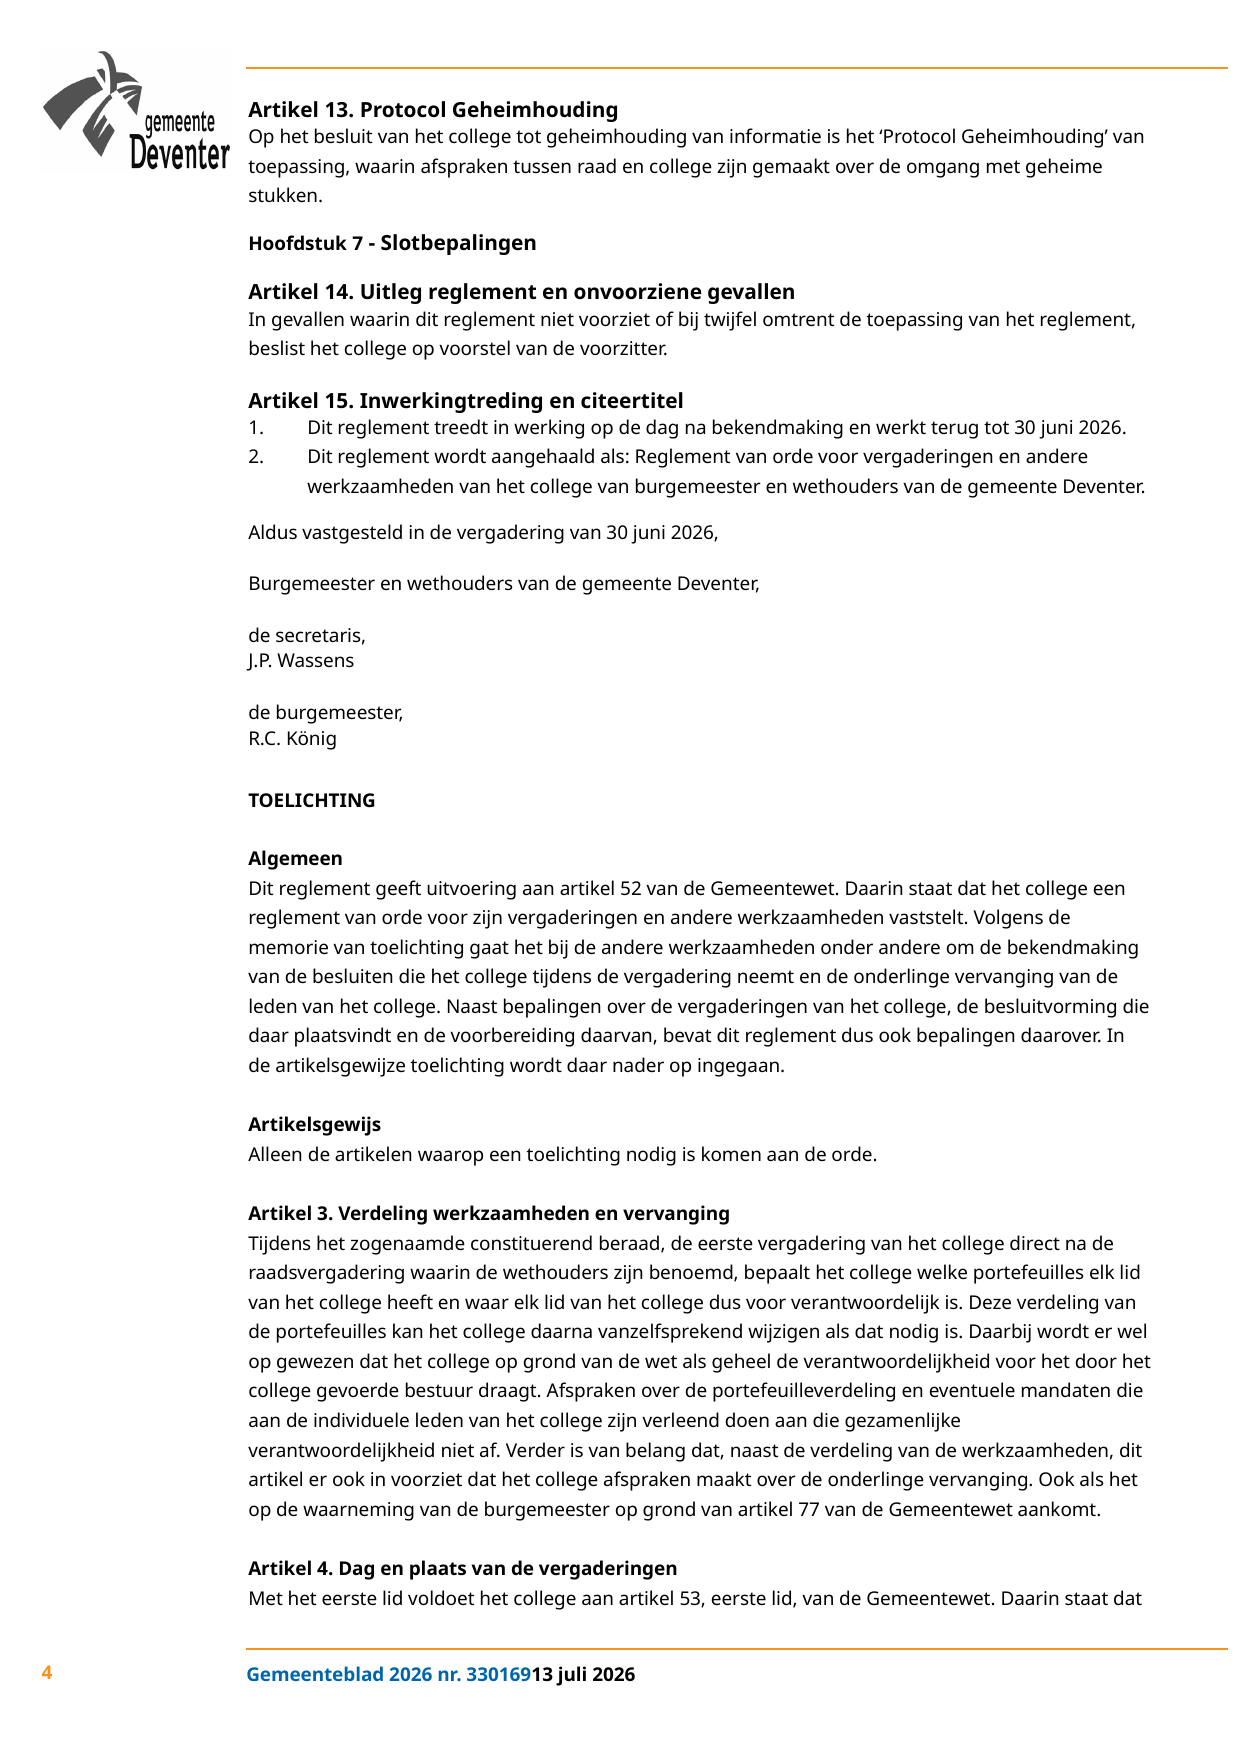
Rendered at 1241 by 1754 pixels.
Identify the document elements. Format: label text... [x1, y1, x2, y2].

text de secretaris, [248, 622, 1152, 648]
picture [41, 47, 231, 172]
text Tijdens het zogenaamde constituerend beraad, de eerste vergadering van het college direct na de raadsvergadering waarin de wethouders zijn benoemd, bepaalt het college welke portefeuilles elk lid van het college heeft en waar elk lid van het college dus voor verantwoordelijk is. Deze verdeling van de portefeuilles kan het college daarna vanzelfsprekend wijzigen als dat nodig is. Daarbij wordt er wel op gewezen dat het college op grond van de wet als geheel de verantwoordelijkheid voor het door het college gevoerde bestuur draagt. Afspraken over de portefeuilleverdeling en eventuele mandaten die aan de individuele leden van het college zijn verleend doen aan die gezamenlijke verantwoordelijkheid niet af. Verder is van belang dat, naast de verdeling van de werkzaamheden, dit artikel er ook in voorziet dat het college afspraken maakt over de onderlinge vervanging. Ook als het op de waarneming van de burgemeester op grond van artikel 77 van de Gemeentewet aankomt. [248, 1230, 1152, 1522]
text Algemeen [248, 845, 1152, 871]
text de burgemeester, [248, 699, 1152, 725]
text Met het eerste lid voldoet het college aan artikel 53, eerste lid, van de Gemeentewet. Daarin staat dat [248, 1585, 1152, 1610]
text Artikel 4. Dag en plaats van de vergaderingen [248, 1555, 1152, 1581]
text Artikelsgewijs [248, 1111, 1152, 1137]
text Artikel 3. Verdeling werkzaamheden en vervanging [248, 1200, 1152, 1226]
list Dit reglement wordt aangehaald als: Reglement van orde voor vergaderingen en andere werkzaamheden van het college van burgemeester en wethouders van de gemeente Deventer. [248, 444, 1152, 499]
text Hoofdstuk 7 - Slotbepalingen [248, 228, 1152, 256]
text Burgemeester en wethouders van de gemeente Deventer, [248, 570, 1152, 596]
text Artikel 15. Inwerkingtreding en citeertitel [248, 386, 1152, 414]
text TOELICHTING [248, 776, 1152, 816]
text Aldus vastgesteld in de vergadering van 30 juni 2026, [248, 519, 1152, 545]
text Op het besluit van het college tot geheimhouding van informatie is het ‘Protocol Geheimhouding’ van toepassing, waarin afspraken tussen raad en college zijn gemaakt over de omgang met geheime stukken. [248, 123, 1152, 208]
text Alleen de artikelen waarop een toelichting nodig is komen aan de orde. [248, 1141, 1152, 1167]
text J.P. Wassens [248, 648, 1152, 673]
text Dit reglement geeft uitvoering aan artikel 52 van de Gemeentewet. Daarin staat dat het college een reglement van orde voor zijn vergaderingen en andere werkzaamheden vaststelt. Volgens de memorie van toelichting gaat het bij de andere werkzaamheden onder andere om de bekendmaking van de besluiten die het college tijdens de vergadering neemt en de onderlinge vervanging van de leden van het college. Naast bepalingen over de vergaderingen van het college, de besluitvorming die daar plaatsvindt en de voorbereiding daarvan, bevat dit reglement dus ook bepalingen daarover. In de artikelsgewijze toelichting wordt daar nader op ingegaan. [248, 875, 1152, 1078]
text Artikel 14. Uitleg reglement en onvoorziene gevallen [248, 277, 1152, 306]
list Dit reglement treedt in werking op de dag na bekendmaking en werkt terug tot 30 juni 2026. [248, 414, 1152, 440]
text R.C. König [248, 725, 1152, 751]
text In gevallen waarin dit reglement niet voorziet of bij twijfel omtrent de toepassing van het reglement, beslist het college op voorstel van de voorzitter. [248, 306, 1152, 361]
text Artikel 13. Protocol Geheimhouding [248, 95, 1152, 123]
